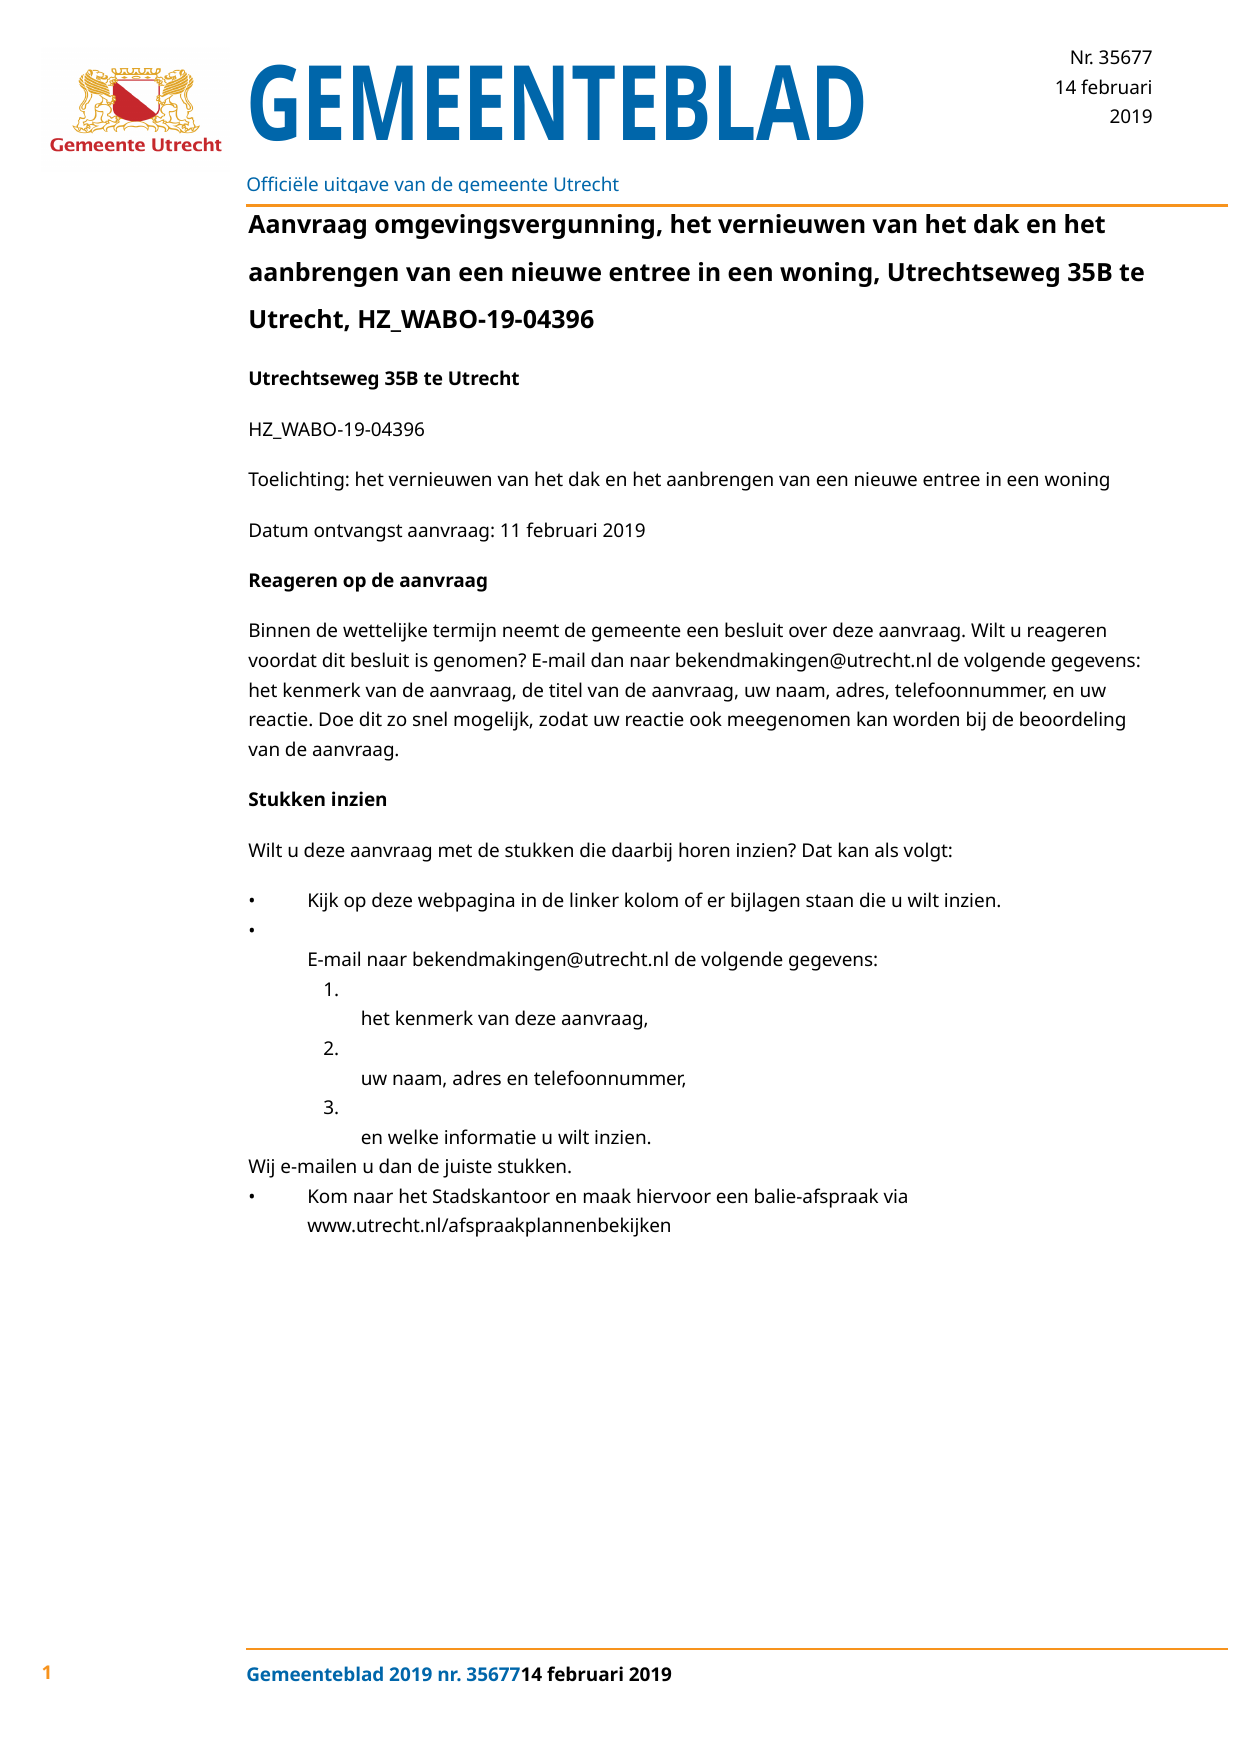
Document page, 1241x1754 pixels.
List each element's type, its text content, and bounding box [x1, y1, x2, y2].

list uw naam, adres en telefoonnummer, [323, 1065, 1152, 1090]
list en welke informatie u wilt inzien. [323, 1124, 1152, 1149]
list het kenmerk van deze aanvraag, [323, 1006, 1152, 1031]
list Kom naar het Stadskantoor en maak hiervoor een balie-afspraak via www.utrecht.nl/afspraakplannenbekijken [248, 1183, 1152, 1238]
list E-mail naar bekendmakingen@utrecht.nl de volgende gegevens: [248, 946, 1152, 972]
picture [41, 47, 231, 172]
text Aanvraag omgevingsvergunning, het vernieuwen van het dak en het aanbrengen van een nieuwe entree in een woning, Utrechtseweg 35B te Utrecht, HZ_WABO-19-04396 [248, 207, 1152, 336]
list Kijk op deze webpagina in de linker kolom of er bijlagen staan die u wilt inzien. [248, 887, 1152, 913]
text Utrechtseweg 35B te Utrecht [248, 366, 1152, 391]
text Wij e-mailen u dan de juiste stukken. [248, 1153, 1152, 1179]
text Datum ontvangst aanvraag: 11 februari 2019 [248, 517, 1152, 542]
text Stukken inzien [248, 786, 1152, 812]
text HZ_WABO-19-04396 [248, 416, 1152, 442]
text Reageren op de aanvraag [248, 567, 1152, 593]
text Binnen de wettelijke termijn neemt de gemeente een besluit over deze aanvraag. Wilt u reageren voordat dit besluit is genomen? E-mail dan naar bekendmakingen@utrecht.nl de volgende gegevens: het kenmerk van de aanvraag, de titel van de aanvraag, uw naam, adres, telefoonnummer, en uw reactie. Doe dit zo snel mogelijk, zodat uw reactie ook meegenomen kan worden bij de beoordeling van de aanvraag. [248, 618, 1152, 762]
text Wilt u deze aanvraag met de stukken die daarbij horen inzien? Dat kan als volgt: [248, 837, 1152, 862]
text Toelichting: het vernieuwen van het dak en het aanbrengen van een nieuwe entree in een woning [248, 466, 1152, 492]
